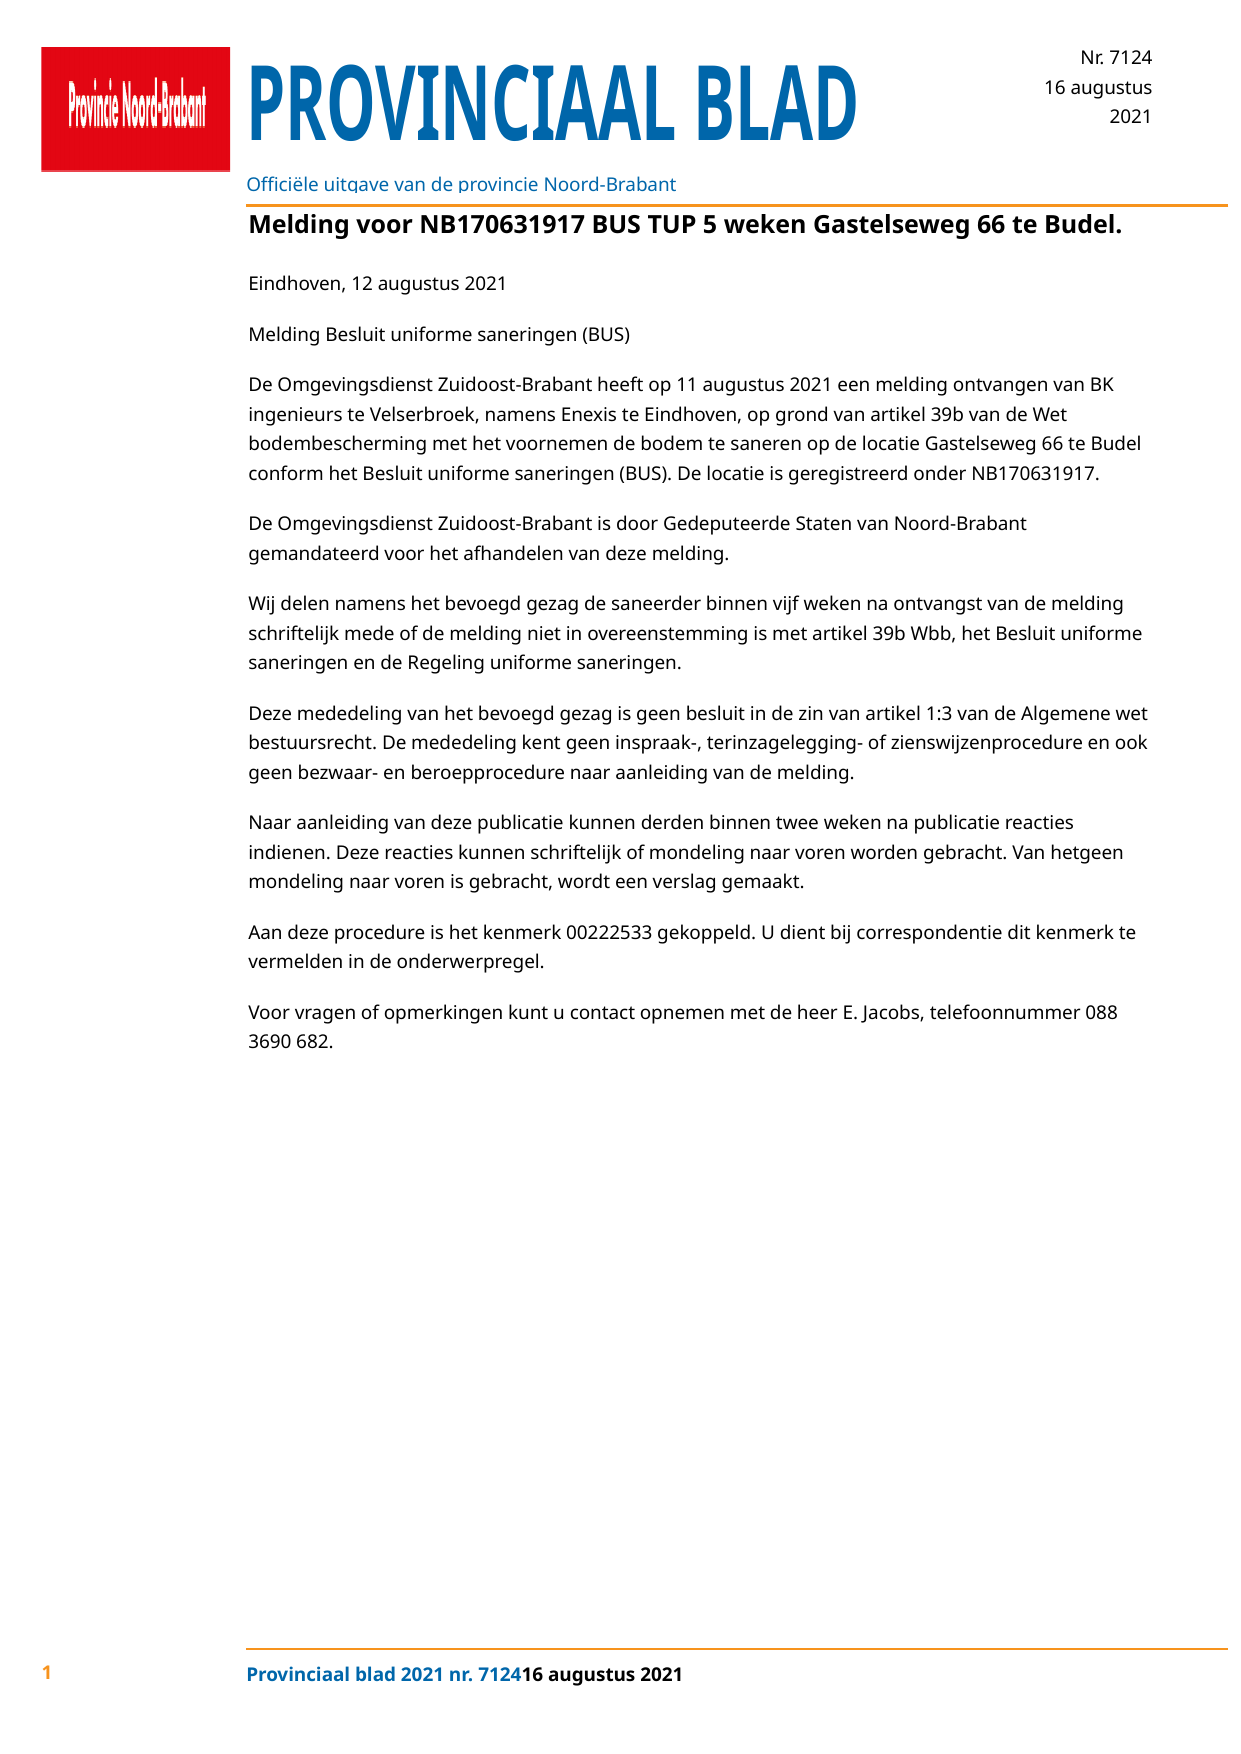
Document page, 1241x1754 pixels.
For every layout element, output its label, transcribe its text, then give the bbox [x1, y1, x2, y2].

text Aan deze procedure is het kenmerk 00222533 gekoppeld. U dient bij correspondentie dit kenmerk te vermelden in de onderwerpregel. [248, 919, 1152, 974]
text Voor vragen of opmerkingen kunt u contact opnemen met de heer E. Jacobs, telefoonnummer 088 3690 682. [248, 999, 1152, 1054]
text Eindhoven, 12 augustus 2021 [248, 270, 1152, 296]
picture [41, 47, 231, 172]
text Melding voor NB170631917 BUS TUP 5 weken Gastelseweg 66 te Budel. [248, 207, 1152, 241]
text Naar aanleiding van deze publicatie kunnen derden binnen twee weken na publicatie reacties indienen. Deze reacties kunnen schriftelijk of mondeling naar voren worden gebracht. Van hetgeen mondeling naar voren is gebracht, wordt een verslag gemaakt. [248, 809, 1152, 894]
text De Omgevingsdienst Zuidoost-Brabant heeft op 11 augustus 2021 een melding ontvangen van BK ingenieurs te Velserbroek, namens Enexis te Eindhoven, op grond van artikel 39b van de Wet bodembescherming met het voornemen de bodem te saneren op de locatie Gastelseweg 66 te Budel conform het Besluit uniforme saneringen (BUS). De locatie is geregistreerd onder NB170631917. [248, 371, 1152, 486]
text Deze mededeling van het bevoegd gezag is geen besluit in de zin van artikel 1:3 van de Algemene wet bestuursrecht. De mededeling kent geen inspraak-, terinzagelegging- of zienswijzenprocedure en ook geen bezwaar- en beroepprocedure naar aanleiding van de melding. [248, 700, 1152, 785]
text Melding Besluit uniforme saneringen (BUS) [248, 321, 1152, 346]
text Wij delen namens het bevoegd gezag de saneerder binnen vijf weken na ontvangst van de melding schriftelijk mede of de melding niet in overeenstemming is met artikel 39b Wbb, het Besluit uniforme saneringen en de Regeling uniforme saneringen. [248, 590, 1152, 675]
text De Omgevingsdienst Zuidoost-Brabant is door Gedeputeerde Staten van Noord-Brabant gemandateerd voor het afhandelen van deze melding. [248, 510, 1152, 566]
